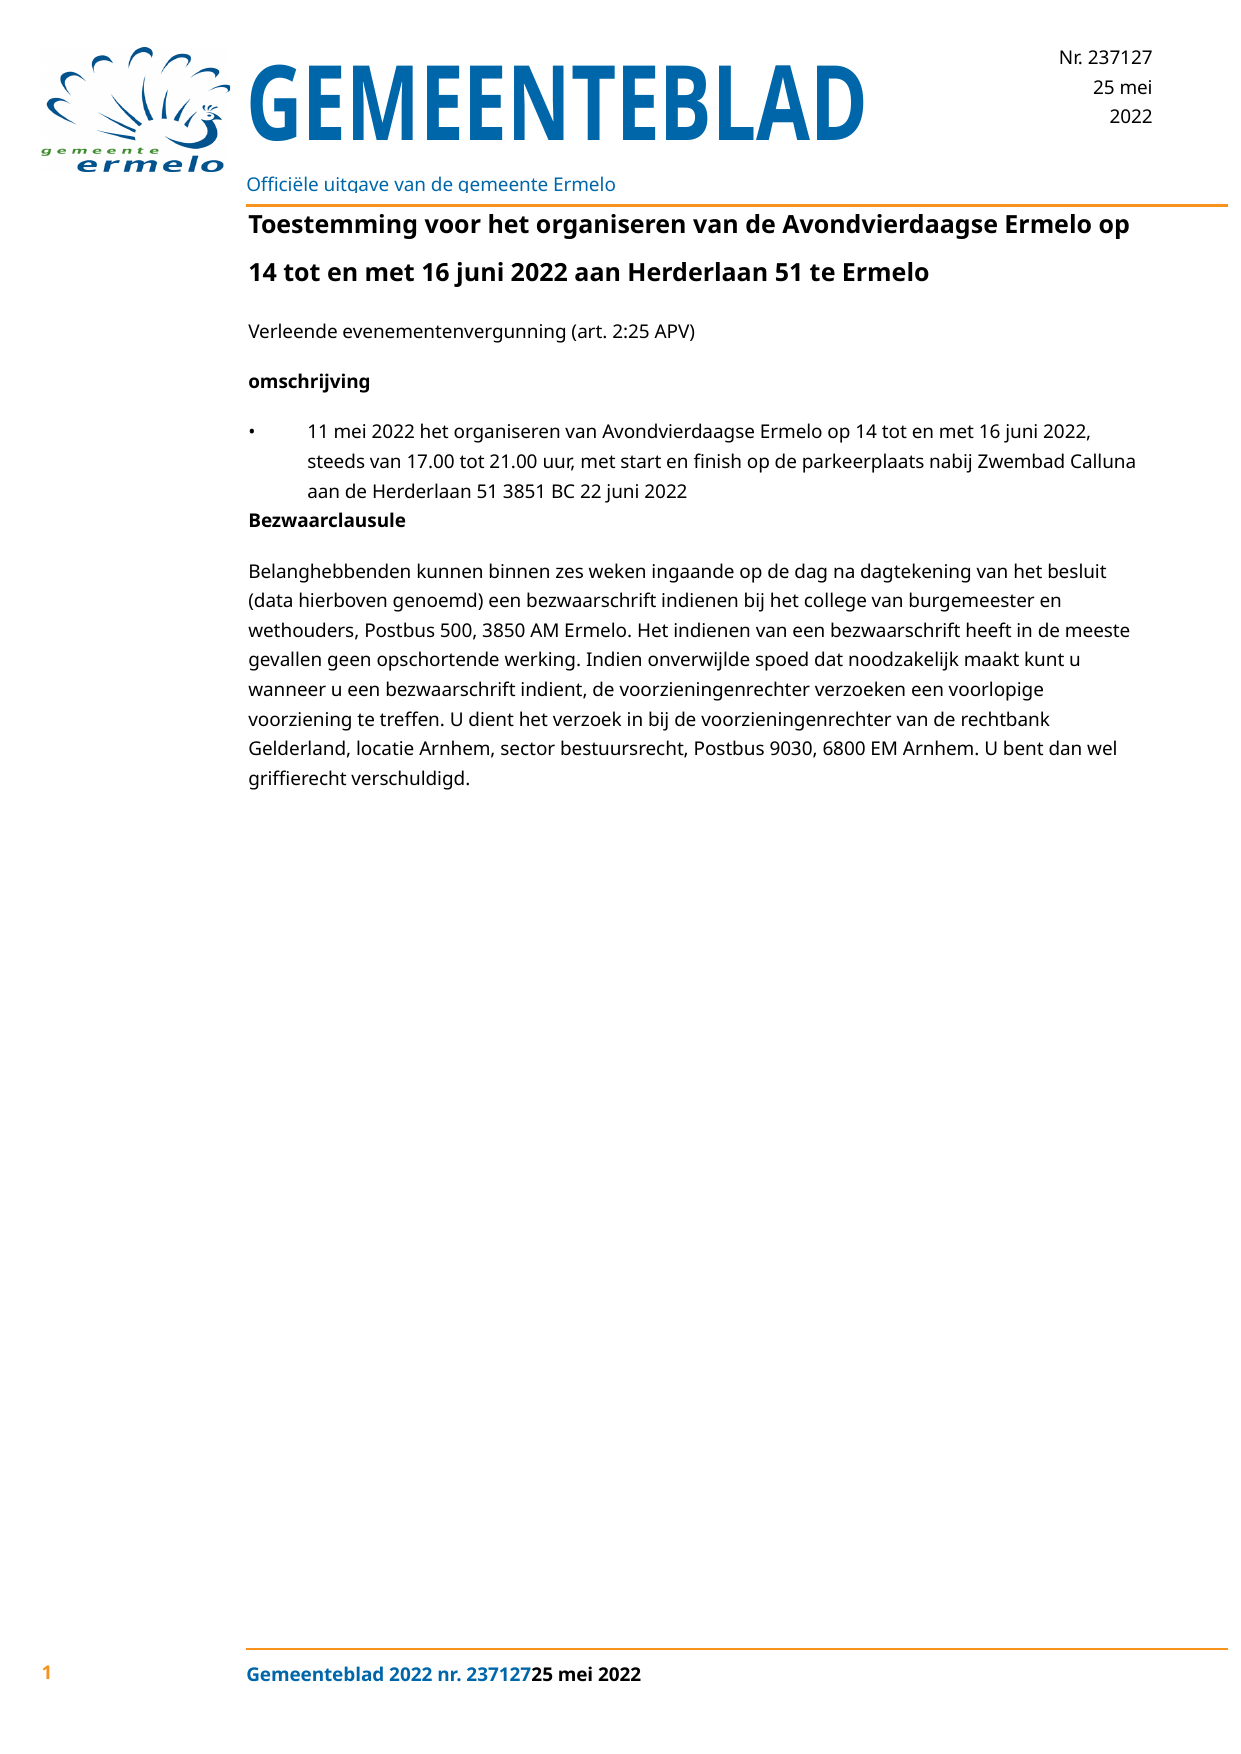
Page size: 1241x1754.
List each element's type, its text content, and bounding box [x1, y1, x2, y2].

text omschrijving [248, 368, 1152, 394]
text Belanghebbenden kunnen binnen zes weken ingaande op de dag na dagtekening van het besluit (data hierboven genoemd) een bezwaarschrift indienen bij het college van burgemeester en wethouders, Postbus 500, 3850 AM Ermelo. Het indienen van een bezwaarschrift heeft in de meeste gevallen geen opschortende werking. Indien onverwijlde spoed dat noodzakelijk maakt kunt u wanneer u een bezwaarschrift indient, de voorzieningenrechter verzoeken een voorlopige voorziening te treffen. U dient het verzoek in bij de voorzieningenrechter van de rechtbank Gelderland, locatie Arnhem, sector bestuursrecht, Postbus 9030, 6800 EM Arnhem. U bent dan wel griffierecht verschuldigd. [248, 558, 1152, 791]
text Toestemming voor het organiseren van de Avondvierdaagse Ermelo op 14 tot en met 16 juni 2022 aan Herderlaan 51 te Ermelo [248, 207, 1152, 288]
picture [41, 47, 231, 172]
text Verleende evenementenvergunning (art. 2:25 APV) [248, 318, 1152, 344]
text Bezwaarclausule [248, 507, 1152, 533]
list 11 mei 2022 het organiseren van Avondvierdaagse Ermelo op 14 tot en met 16 juni 2022, steeds van 17.00 tot 21.00 uur, met start en finish op de parkeerplaats nabij Zwembad Calluna aan de Herderlaan 51 3851 BC 22 juni 2022 [248, 419, 1152, 504]
